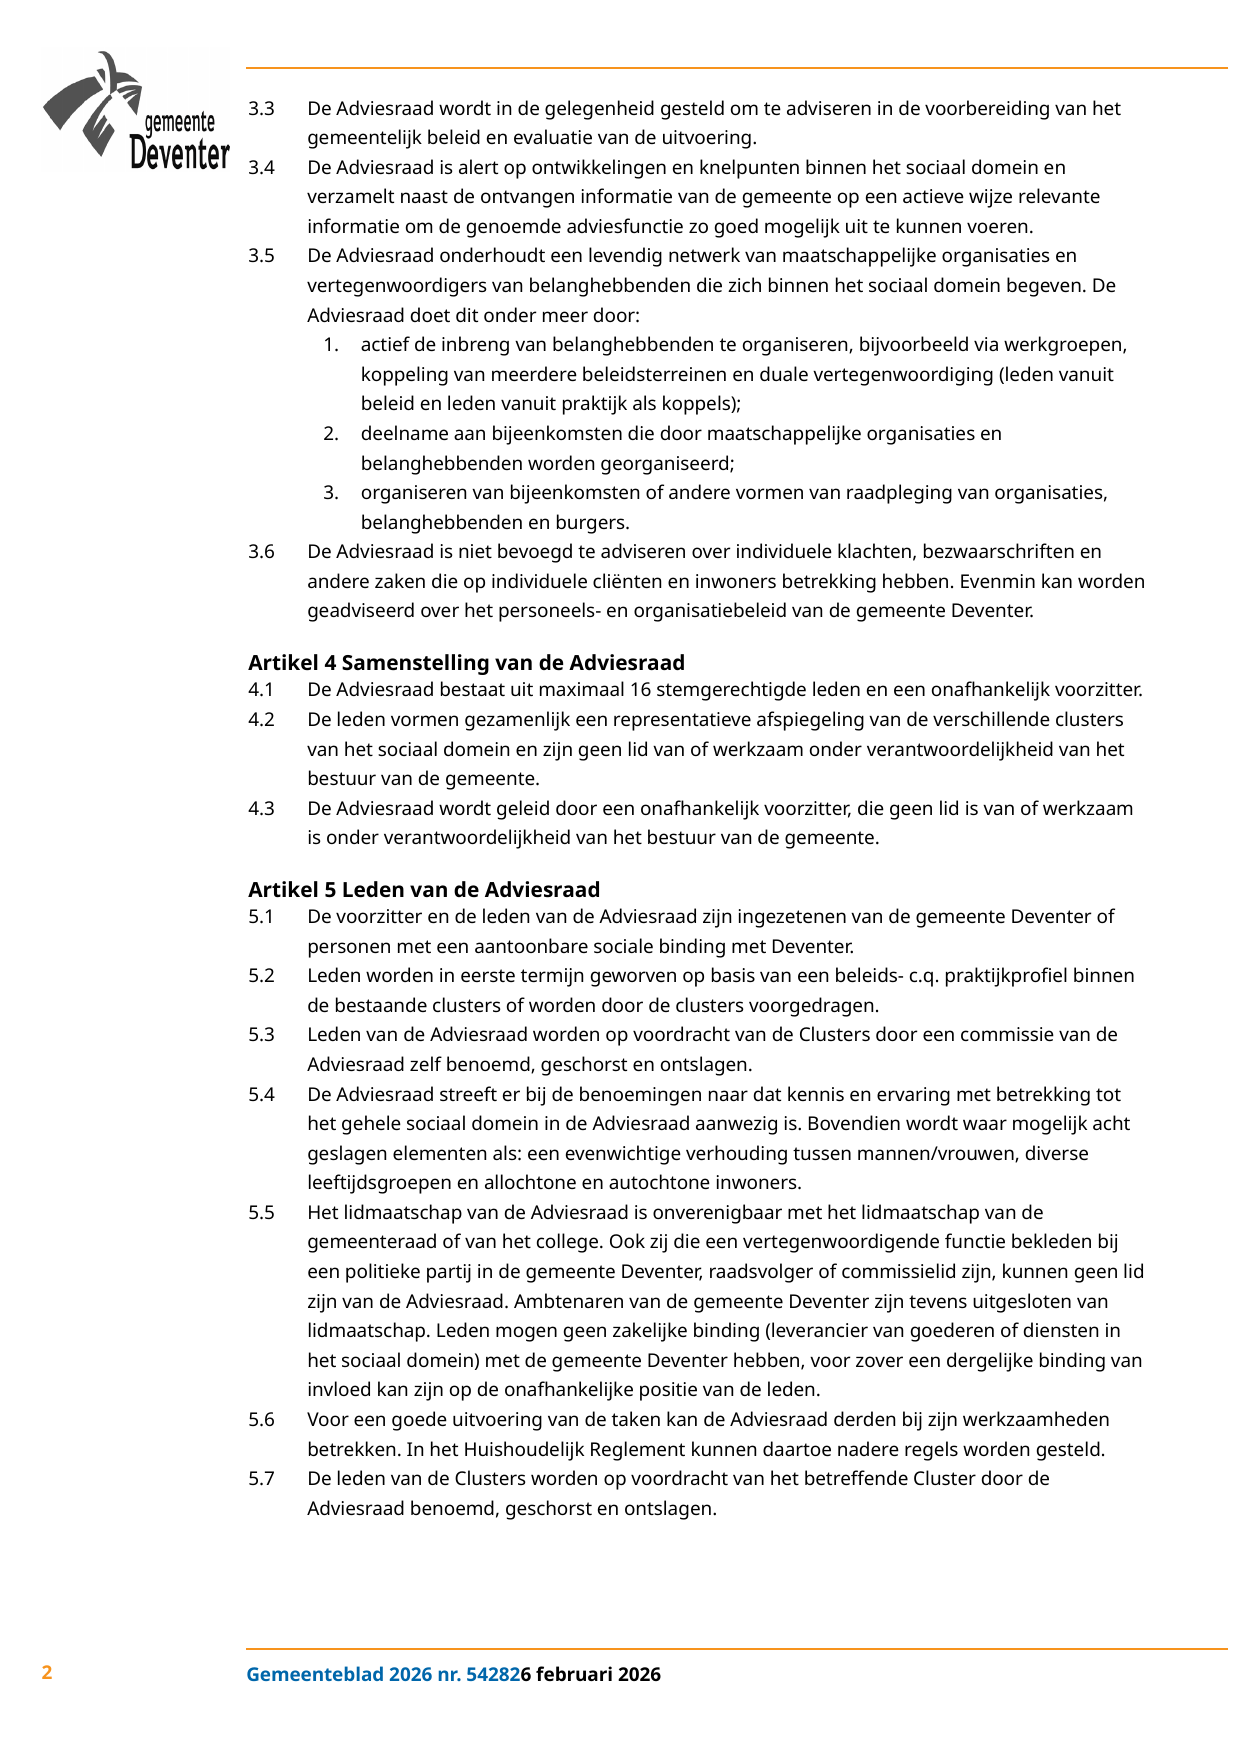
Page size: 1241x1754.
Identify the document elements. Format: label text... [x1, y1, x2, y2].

list De voorzitter en de leden van de Adviesraad zijn ingezetenen van de gemeente Deventer of personen met een aantoonbare sociale binding met Deventer. [248, 903, 1152, 959]
text Artikel 4 Samenstelling van de Adviesraad [248, 648, 1152, 677]
list actief de inbreng van belanghebbenden te organiseren, bijvoorbeeld via werkgroepen, koppeling van meerdere beleidsterreinen en duale vertegenwoordiging (leden vanuit beleid en leden vanuit praktijk als koppels); [323, 331, 1152, 416]
list Voor een goede uitvoering van de taken kan de Adviesraad derden bij zijn werkzaamheden betrekken. In het Huishoudelijk Reglement kunnen daartoe nadere regels worden gesteld. [248, 1406, 1152, 1462]
text Artikel 5 Leden van de Adviesraad [248, 875, 1152, 903]
list organiseren van bijeenkomsten of andere vormen van raadpleging van organisaties, belanghebbenden en burgers. [323, 479, 1152, 535]
list De Adviesraad is alert op ontwikkelingen en knelpunten binnen het sociaal domein en verzamelt naast de ontvangen informatie van de gemeente op een actieve wijze relevante informatie om de genoemde adviesfunctie zo goed mogelijk uit te kunnen voeren. [248, 154, 1152, 239]
list De Adviesraad wordt in de gelegenheid gesteld om te adviseren in de voorbereiding van het gemeentelijk beleid en evaluatie van de uitvoering. [248, 95, 1152, 150]
list De Adviesraad streeft er bij de benoemingen naar dat kennis en ervaring met betrekking tot het gehele sociaal domein in de Adviesraad aanwezig is. Bovendien wordt waar mogelijk acht geslagen elementen als: een evenwichtige verhouding tussen mannen/vrouwen, diverse leeftijdsgroepen en allochtone en autochtone inwoners. [248, 1081, 1152, 1195]
list deelname aan bijeenkomsten die door maatschappelijke organisaties en belanghebbenden worden georganiseerd; [323, 420, 1152, 476]
list De Adviesraad bestaat uit maximaal 16 stemgerechtigde leden en een onafhankelijk voorzitter. [248, 677, 1152, 702]
picture [41, 47, 231, 172]
list De leden vormen gezamenlijk een representatieve afspiegeling van de verschillende clusters van het sociaal domein en zijn geen lid van of werkzaam onder verantwoordelijkheid van het bestuur van de gemeente. [248, 706, 1152, 791]
list De Adviesraad is niet bevoegd te adviseren over individuele klachten, bezwaarschriften en andere zaken die op individuele cliënten en inwoners betrekking hebben. Evenmin kan worden geadviseerd over het personeels- en organisatiebeleid van de gemeente Deventer. [248, 538, 1152, 623]
list De Adviesraad onderhoudt een levendig netwerk van maatschappelijke organisaties en vertegenwoordigers van belanghebbenden die zich binnen het sociaal domein begeven. De Adviesraad doet dit onder meer door: [248, 243, 1152, 328]
list De leden van de Clusters worden op voordracht van het betreffende Cluster door de Adviesraad benoemd, geschorst en ontslagen. [248, 1465, 1152, 1521]
list De Adviesraad wordt geleid door een onafhankelijk voorzitter, die geen lid is van of werkzaam is onder verantwoordelijkheid van het bestuur van de gemeente. [248, 795, 1152, 850]
list Het lidmaatschap van de Adviesraad is onverenigbaar met het lidmaatschap van de gemeenteraad of van het college. Ook zij die een vertegenwoordigende functie bekleden bij een politieke partij in de gemeente Deventer, raadsvolger of commissielid zijn, kunnen geen lid zijn van de Adviesraad. Ambtenaren van de gemeente Deventer zijn tevens uitgesloten van lidmaatschap. Leden mogen geen zakelijke binding (leverancier van goederen of diensten in het sociaal domein) met de gemeente Deventer hebben, voor zover een dergelijke binding van invloed kan zijn op de onafhankelijke positie van de leden. [248, 1199, 1152, 1402]
list Leden van de Adviesraad worden op voordracht van de Clusters door een commissie van de Adviesraad zelf benoemd, geschorst en ontslagen. [248, 1022, 1152, 1077]
list Leden worden in eerste termijn geworven op basis van een beleids- c.q. praktijkprofiel binnen de bestaande clusters of worden door de clusters voorgedragen. [248, 962, 1152, 1018]
